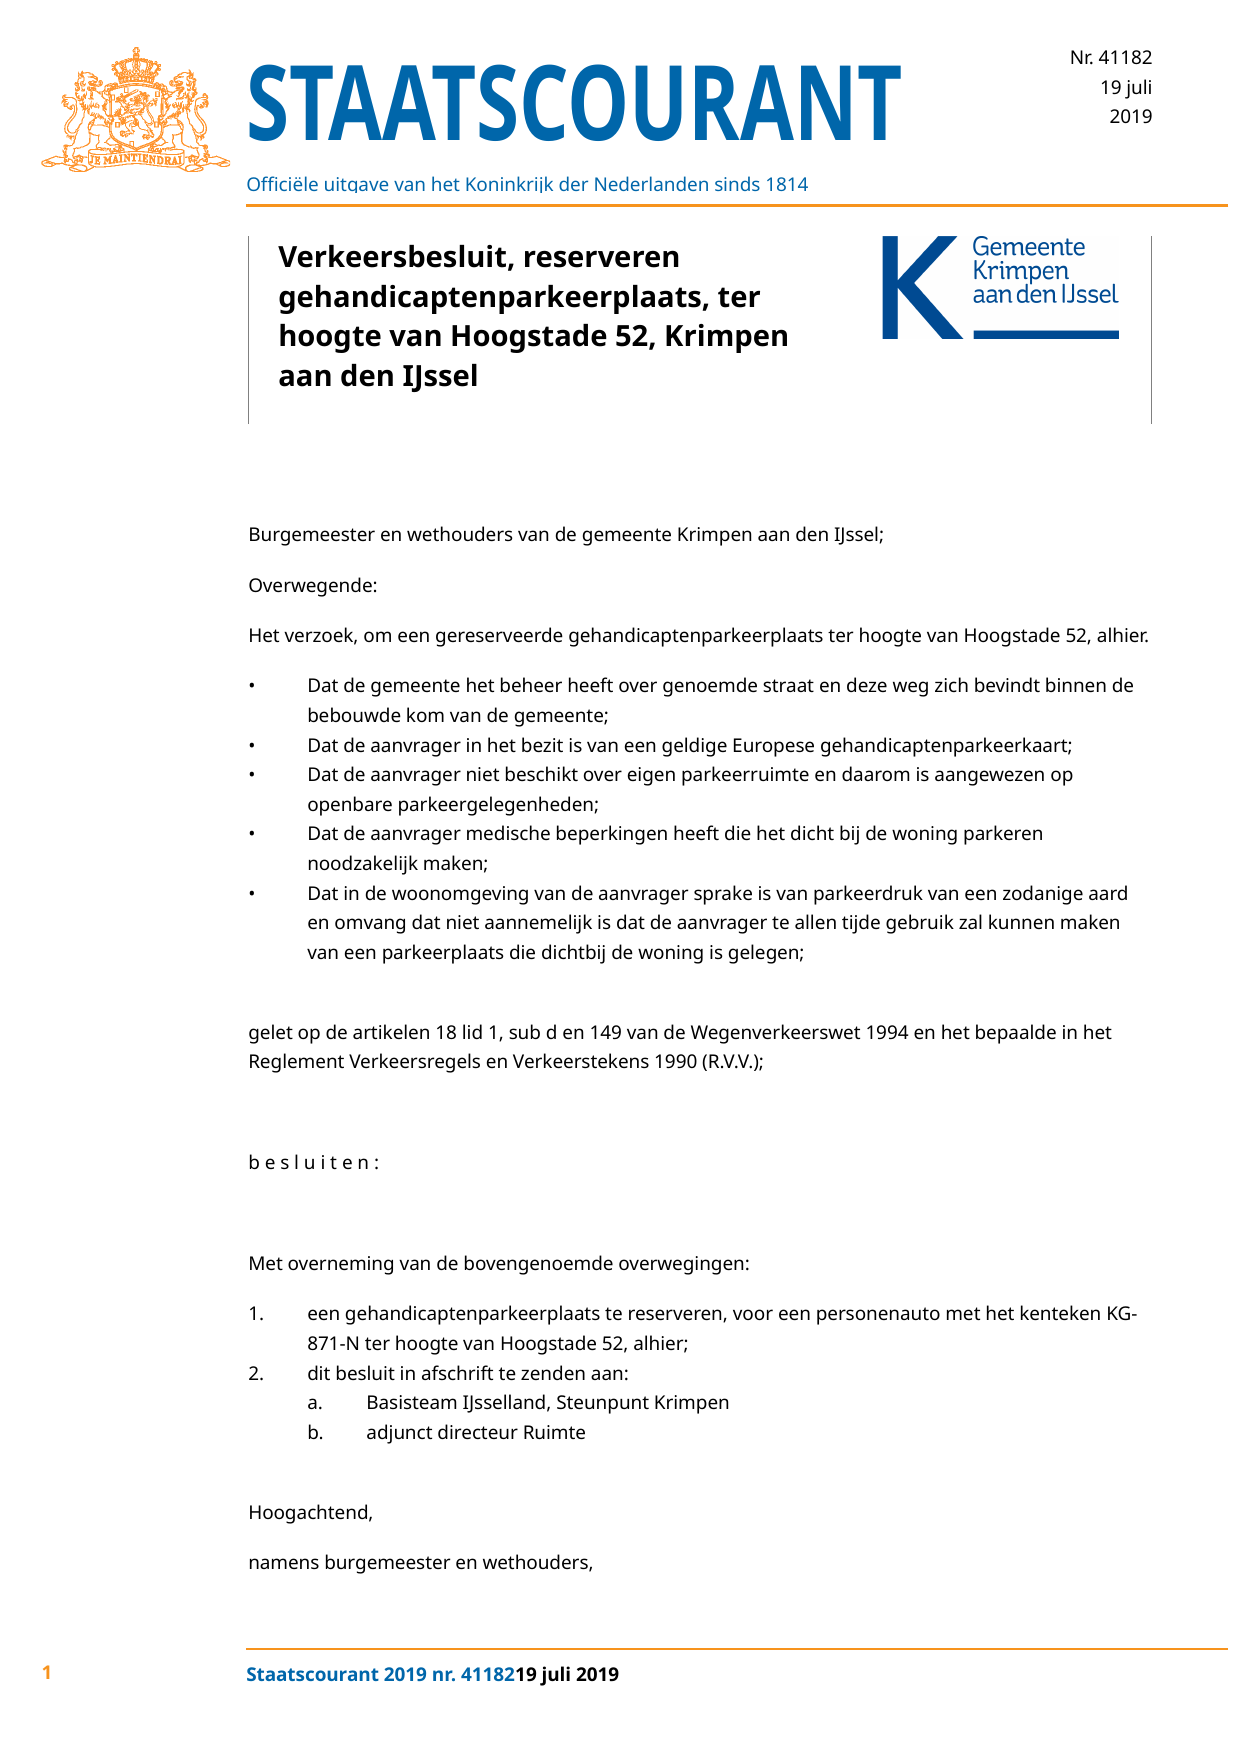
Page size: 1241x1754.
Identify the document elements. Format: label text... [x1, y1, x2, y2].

list dit besluit in afschrift te zenden aan: [248, 1360, 1152, 1385]
text Hoogachtend, [248, 1499, 1152, 1524]
list Basisteam IJsselland, Steunpunt Krimpen [307, 1389, 1152, 1415]
list Dat de gemeente het beheer heeft over genoemde straat en deze weg zich bevindt binnen de bebouwde kom van de gemeente; [248, 673, 1152, 728]
text b e s l u i t e n : [248, 1149, 1152, 1175]
text Overwegende: [248, 572, 1152, 597]
text namens burgemeester en wethouders, [248, 1549, 1152, 1575]
picture [41, 47, 231, 172]
table_header [850, 339, 1151, 424]
list Dat de aanvrager in het bezit is van een geldige Europese gehandicaptenparkeerkaart; [248, 732, 1152, 757]
table_header Verkeersbesluit, reserveren gehandicaptenparkeerplaats, ter hoogte van Hoogstade 52, Krimpen aan den IJssel [249, 236, 850, 424]
list adjunct directeur Ruimte [307, 1419, 1152, 1444]
table_header [1119, 236, 1151, 338]
text Het verzoek, om een gereserveerde gehandicaptenparkeerplaats ter hoogte van Hoogstade 52, alhier. [248, 622, 1152, 648]
list Dat de aanvrager medische beperkingen heeft die het dicht bij de woning parkeren noodzakelijk maken; [248, 821, 1152, 876]
table_header [850, 236, 882, 338]
list een gehandicaptenparkeerplaats te reserveren, voor een personenauto met het kenteken KG-871-N ter hoogte van Hoogstade 52, alhier; [248, 1301, 1152, 1356]
text Burgemeester en wethouders van de gemeente Krimpen aan den IJssel; [248, 521, 1152, 547]
picture [882, 236, 1119, 339]
text Met overneming van de bovengenoemde overwegingen: [248, 1250, 1152, 1276]
text gelet op de artikelen 18 lid 1, sub d en 149 van de Wegenverkeerswet 1994 en het bepaalde in het Reglement Verkeersregels en Verkeerstekens 1990 (R.V.V.); [248, 1019, 1152, 1074]
list Dat in de woonomgeving van de aanvrager sprake is van parkeerdruk van een zodanige aard en omvang dat niet aannemelijk is dat de aanvrager te allen tijde gebruik zal kunnen maken van een parkeerplaats die dichtbij de woning is gelegen; [248, 880, 1152, 964]
list Dat de aanvrager niet beschikt over eigen parkeerruimte en daarom is aangewezen op openbare parkeergelegenheden; [248, 761, 1152, 817]
